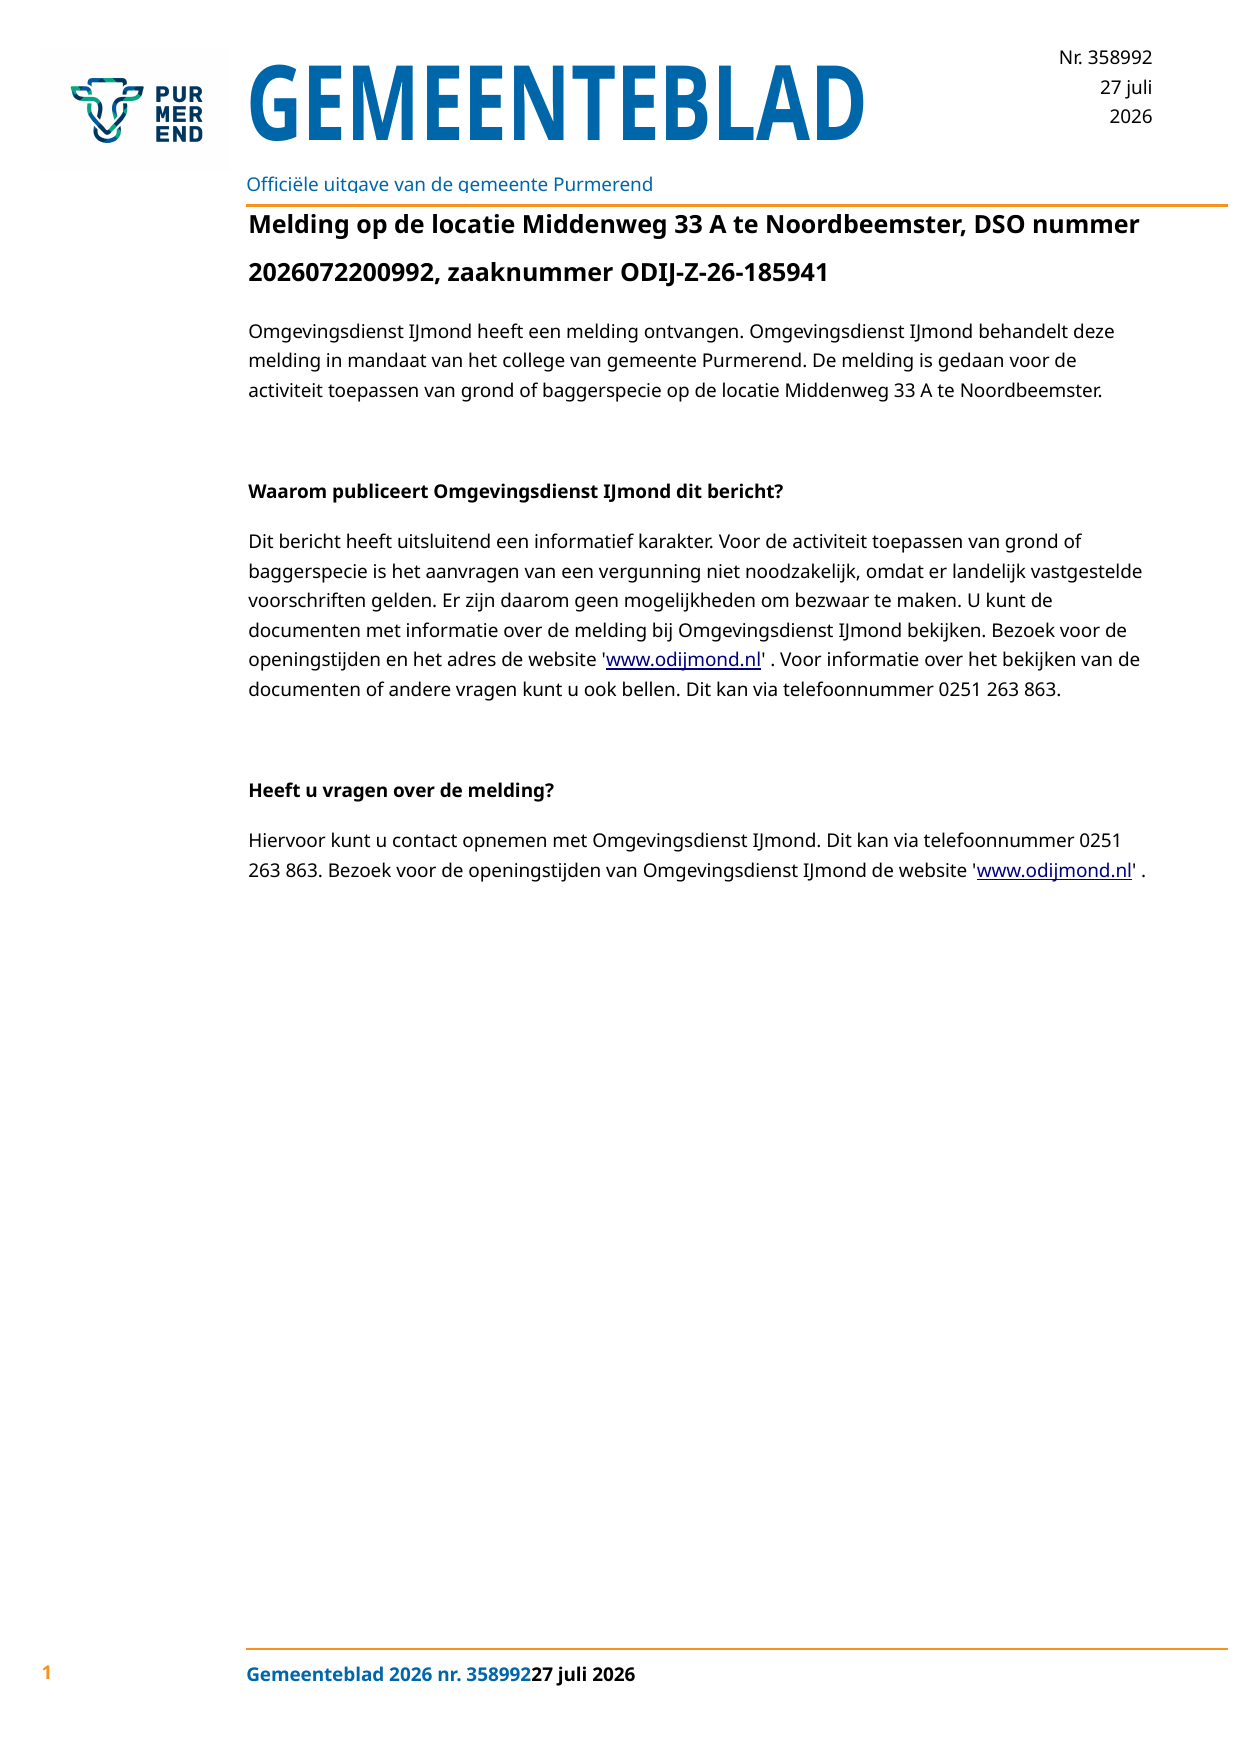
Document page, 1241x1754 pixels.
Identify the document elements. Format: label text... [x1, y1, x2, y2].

picture [41, 47, 231, 172]
text Omgevingsdienst IJmond heeft een melding ontvangen. Omgevingsdienst IJmond behandelt deze melding in mandaat van het college van gemeente Purmerend. De melding is gedaan voor de activiteit toepassen van grond of baggerspecie op de locatie Middenweg 33 A te Noordbeemster. [248, 318, 1152, 403]
text Dit bericht heeft uitsluitend een informatief karakter. Voor de activiteit toepassen van grond of baggerspecie is het aanvragen van een vergunning niet noodzakelijk, omdat er landelijk vastgestelde voorschriften gelden. Er zijn daarom geen mogelijkheden om bezwaar te maken. U kunt de documenten met informatie over de melding bij Omgevingsdienst IJmond bekijken. Bezoek voor de openingstijden en het adres de website 'www.odijmond.nl' . Voor informatie over het bekijken van de documenten of andere vragen kunt u ook bellen. Dit kan via telefoonnummer 0251 263 863. [248, 528, 1152, 702]
text Melding op de locatie Middenweg 33 A te Noordbeemster, DSO nummer 2026072200992, zaaknummer ODIJ-Z-26-185941 [248, 207, 1152, 288]
text Waarom publiceert Omgevingsdienst IJmond dit bericht? [248, 478, 1152, 504]
text Hiervoor kunt u contact opnemen met Omgevingsdienst IJmond. Dit kan via telefoonnummer 0251 263 863. Bezoek voor de openingstijden van Omgevingsdienst IJmond de website 'www.odijmond.nl' . [248, 827, 1152, 883]
text Heeft u vragen over de melding? [248, 777, 1152, 803]
